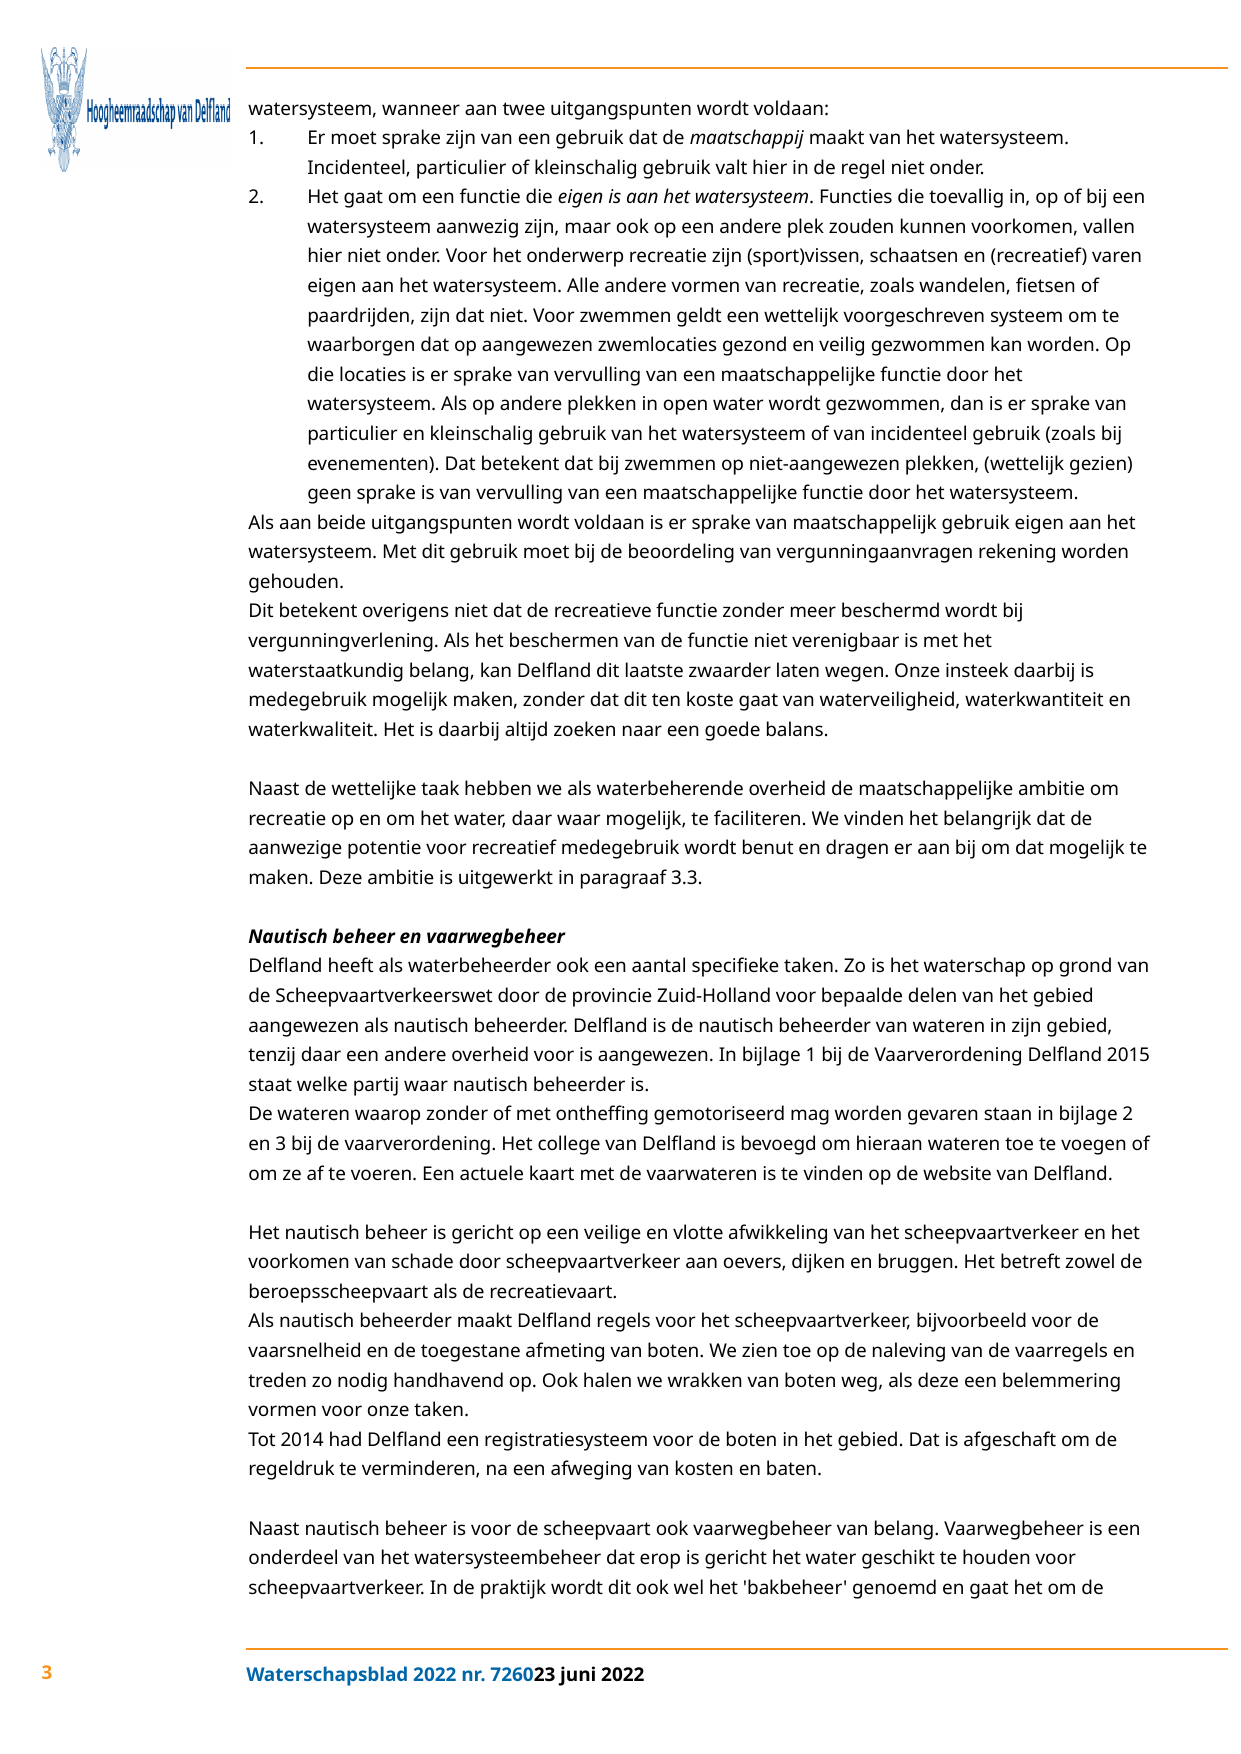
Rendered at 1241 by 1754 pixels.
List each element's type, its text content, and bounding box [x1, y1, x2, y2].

text Nautisch beheer en vaarwegbeheer [248, 923, 1152, 949]
text Dit betekent overigens niet dat de recreatieve functie zonder meer beschermd wordt bij vergunningverlening. Als het beschermen van de functie niet verenigbaar is met het waterstaatkundig belang, kan Delfland dit laatste zwaarder laten wegen. Onze insteek daarbij is medegebruik mogelijk maken, zonder dat dit ten koste gaat van waterveiligheid, waterkwantiteit en waterkwaliteit. Het is daarbij altijd zoeken naar een goede balans. [248, 598, 1152, 742]
list Het gaat om een functie die eigen is aan het watersysteem. Functies die toevallig in, op of bij een watersysteem aanwezig zijn, maar ook op een andere plek zouden kunnen voorkomen, vallen hier niet onder. Voor het onderwerp recreatie zijn (sport)vissen, schaatsen en (recreatief) varen eigen aan het watersysteem. Alle andere vormen van recreatie, zoals wandelen, fietsen of paardrijden, zijn dat niet. Voor zwemmen geldt een wettelijk voorgeschreven systeem om te waarborgen dat op aangewezen zwemlocaties gezond en veilig gezwommen kan worden. Op die locaties is er sprake van vervulling van een maatschappelijke functie door het watersysteem. Als op andere plekken in open water wordt gezwommen, dan is er sprake van particulier en kleinschalig gebruik van het watersysteem of van incidenteel gebruik (zoals bij evenementen). Dat betekent dat bij zwemmen op niet-aangewezen plekken, (wettelijk gezien) geen sprake is van vervulling van een maatschappelijke functie door het watersysteem. [248, 183, 1152, 505]
text De wateren waarop zonder of met ontheffing gemotoriseerd mag worden gevaren staan in bijlage 2 en 3 bij de vaarverordening. Het college van Delfland is bevoegd om hieraan wateren toe te voegen of om ze af te voeren. Een actuele kaart met de vaarwateren is te vinden op de website van Delfland. [248, 1101, 1152, 1186]
text Naast nautisch beheer is voor de scheepvaart ook vaarwegbeheer van belang. Vaarwegbeheer is een onderdeel van het watersysteembeheer dat erop is gericht het water geschikt te houden voor scheepvaartverkeer. In de praktijk wordt dit ook wel het 'bakbeheer' genoemd en gaat het om de [248, 1515, 1152, 1600]
list Er moet sprake zijn van een gebruik dat de maatschappij maakt van het watersysteem. Incidenteel, particulier of kleinschalig gebruik valt hier in de regel niet onder. [248, 124, 1152, 180]
text watersysteem, wanneer aan twee uitgangspunten wordt voldaan: [248, 95, 1152, 121]
picture [41, 47, 231, 172]
text Het nautisch beheer is gericht op een veilige en vlotte afwikkeling van het scheepvaartverkeer en het voorkomen van schade door scheepvaartverkeer aan oevers, dijken en bruggen. Het betreft zowel de beroepsscheepvaart als de recreatievaart. [248, 1219, 1152, 1304]
text Als nautisch beheerder maakt Delfland regels voor het scheepvaartverkeer, bijvoorbeeld voor de vaarsnelheid en de toegestane afmeting van boten. We zien toe op de naleving van de vaarregels en treden zo nodig handhavend op. Ook halen we wrakken van boten weg, als deze een belemmering vormen voor onze taken. [248, 1308, 1152, 1422]
text Als aan beide uitgangspunten wordt voldaan is er sprake van maatschappelijk gebruik eigen aan het watersysteem. Met dit gebruik moet bij de beoordeling van vergunningaanvragen rekening worden gehouden. [248, 509, 1152, 594]
text Delfland heeft als waterbeheerder ook een aantal specifieke taken. Zo is het waterschap op grond van de Scheepvaartverkeerswet door de provincie Zuid-Holland voor bepaalde delen van het gebied aangewezen als nautisch beheerder. Delfland is de nautisch beheerder van wateren in zijn gebied, tenzij daar een andere overheid voor is aangewezen. In bijlage 1 bij de Vaarverordening Delfland 2015 staat welke partij waar nautisch beheerder is. [248, 953, 1152, 1097]
text Tot 2014 had Delfland een registratiesysteem voor de boten in het gebied. Dat is afgeschaft om de regeldruk te verminderen, na een afweging van kosten en baten. [248, 1426, 1152, 1481]
text Naast de wettelijke taak hebben we als waterbeherende overheid de maatschappelijke ambitie om recreatie op en om het water, daar waar mogelijk, te faciliteren. We vinden het belangrijk dat de aanwezige potentie voor recreatief medegebruik wordt benut en dragen er aan bij om dat mogelijk te maken. Deze ambitie is uitgewerkt in paragraaf 3.3. [248, 775, 1152, 890]
